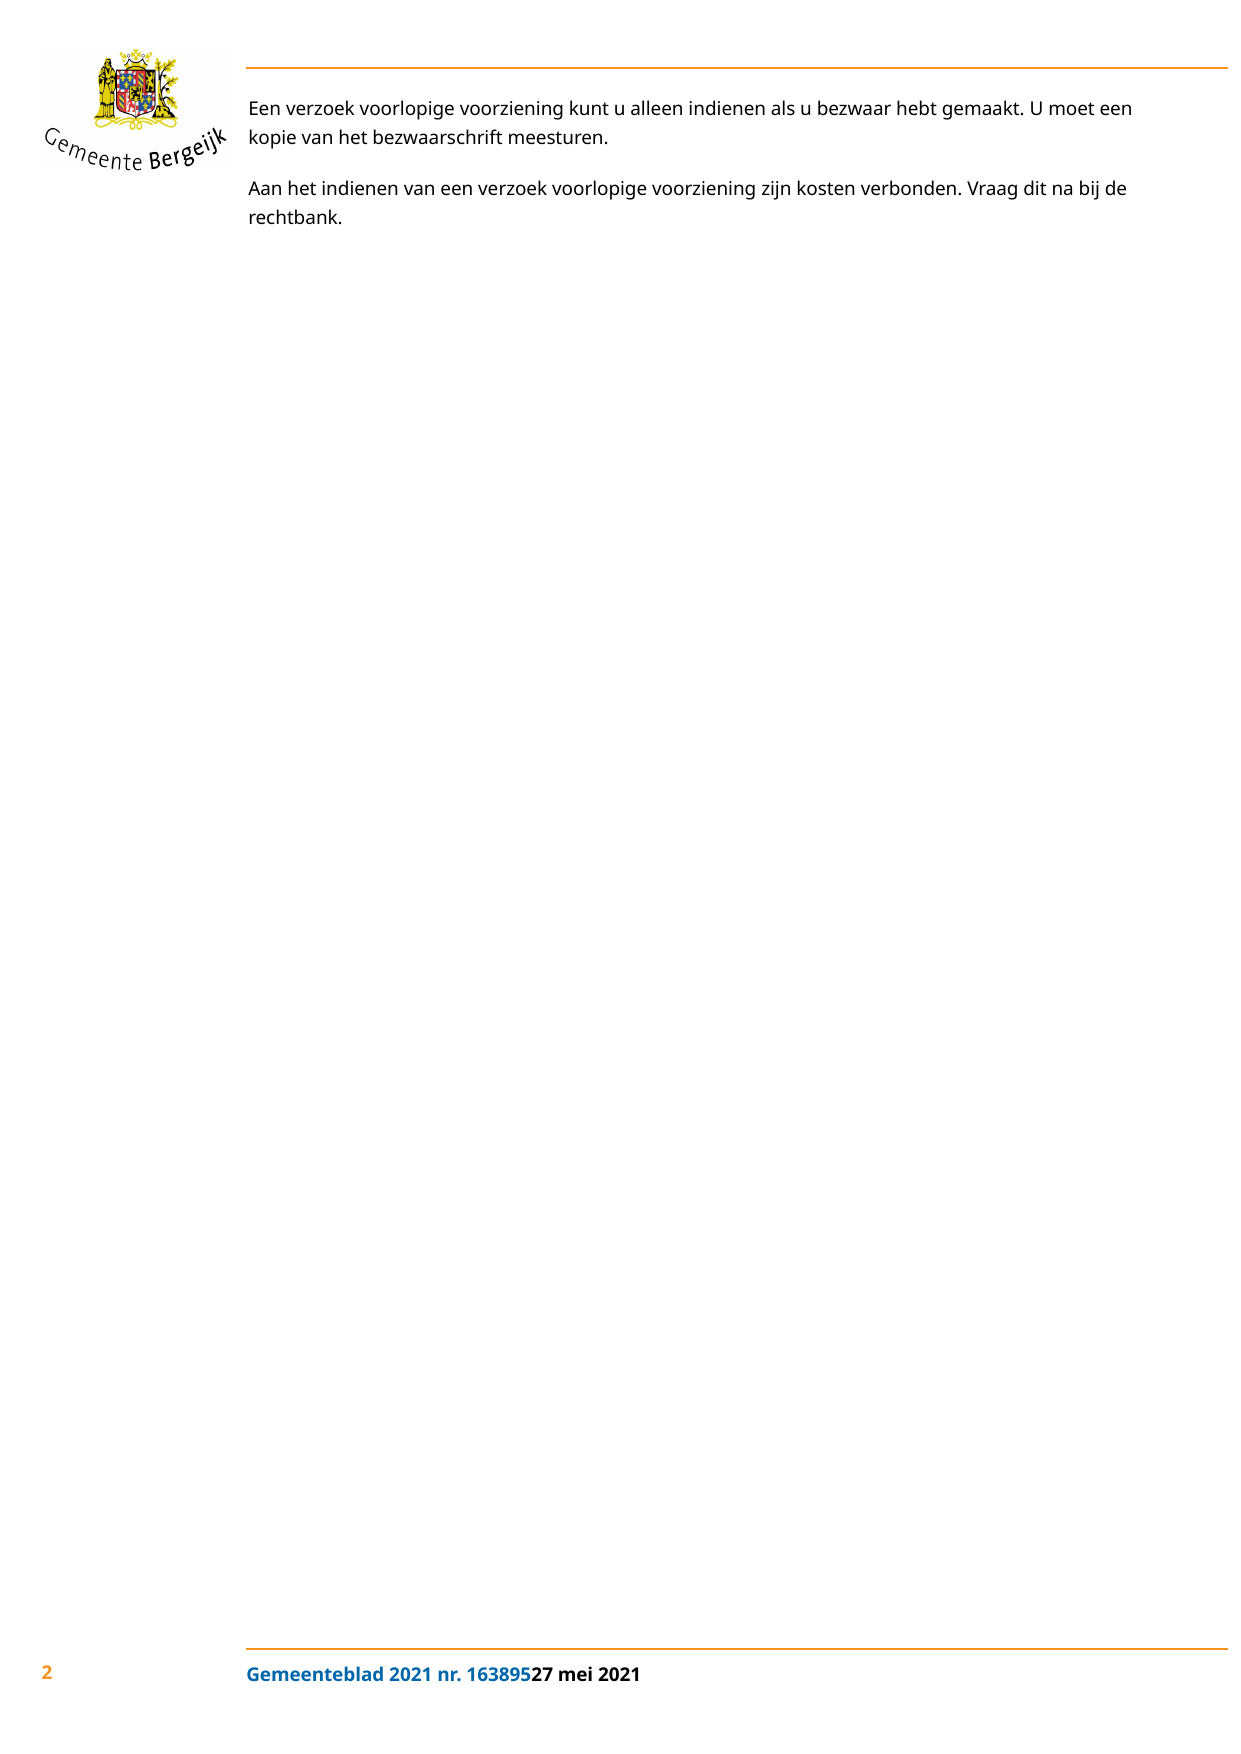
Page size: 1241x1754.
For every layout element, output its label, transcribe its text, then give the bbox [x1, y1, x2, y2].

picture [41, 47, 231, 172]
text Een verzoek voorlopige voorziening kunt u alleen indienen als u bezwaar hebt gemaakt. U moet een kopie van het bezwaarschrift meesturen. [248, 95, 1152, 150]
text Aan het indienen van een verzoek voorlopige voorziening zijn kosten verbonden. Vraag dit na bij de rechtbank. [248, 175, 1152, 230]
